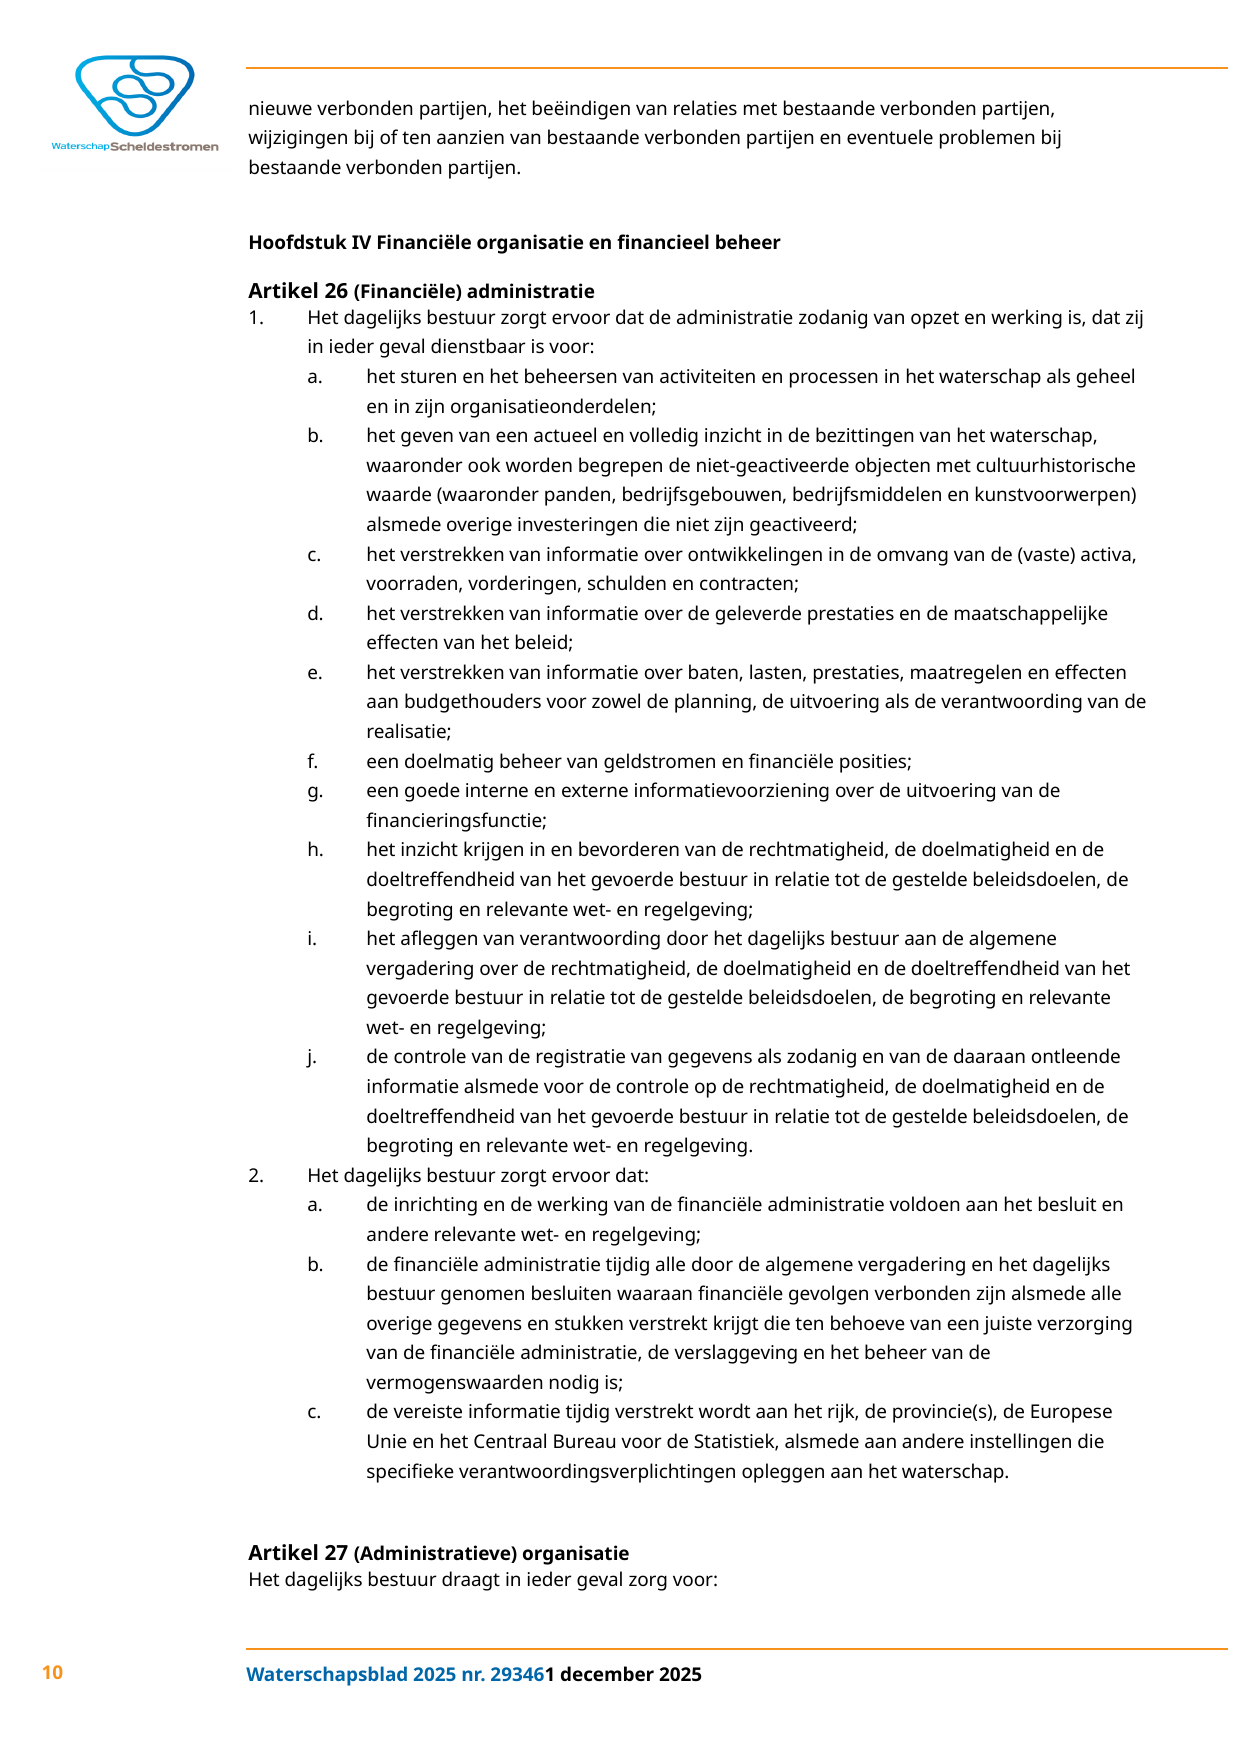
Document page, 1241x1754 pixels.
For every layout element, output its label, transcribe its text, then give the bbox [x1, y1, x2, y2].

text Hoofdstuk IV Financiële organisatie en financieel beheer [248, 229, 1152, 255]
text Artikel 26 (Financiële) administratie [248, 276, 1152, 304]
picture [41, 47, 231, 172]
list de vereiste informatie tijdig verstrekt wordt aan het rijk, de provincie(s), de Europese Unie en het Centraal Bureau voor de Statistiek, alsmede aan andere instellingen die specifieke verantwoordingsverplichtingen opleggen aan het waterschap. [307, 1399, 1152, 1484]
list het verstrekken van informatie over de geleverde prestaties en de maatschappelijke effecten van het beleid; [307, 600, 1152, 655]
list het afleggen van verantwoording door het dagelijks bestuur aan de algemene vergadering over de rechtmatigheid, de doelmatigheid en de doeltreffendheid van het gevoerde bestuur in relatie tot de gestelde beleidsdoelen, de begroting en relevante wet- en regelgeving; [307, 925, 1152, 1040]
list de financiële administratie tijdig alle door de algemene vergadering en het dagelijks bestuur genomen besluiten waaraan financiële gevolgen verbonden zijn alsmede alle overige gegevens en stukken verstrekt krijgt die ten behoeve van een juiste verzorging van de financiële administratie, de verslaggeving en het beheer van de vermogenswaarden nodig is; [307, 1251, 1152, 1395]
list de controle van de registratie van gegevens als zodanig en van de daaraan ontleende informatie alsmede voor de controle op de rechtmatigheid, de doelmatigheid en de doeltreffendheid van het gevoerde bestuur in relatie tot de gestelde beleidsdoelen, de begroting en relevante wet- en regelgeving. [307, 1044, 1152, 1158]
list Het dagelijks bestuur zorgt ervoor dat de administratie zodanig van opzet en werking is, dat zij in ieder geval dienstbaar is voor: [248, 304, 1152, 359]
text nieuwe verbonden partijen, het beëindigen van relaties met bestaande verbonden partijen, wijzigingen bij of ten aanzien van bestaande verbonden partijen en eventuele problemen bij bestaande verbonden partijen. [248, 95, 1152, 180]
list een goede interne en externe informatievoorziening over de uitvoering van de financieringsfunctie; [307, 777, 1152, 833]
list een doelmatig beheer van geldstromen en financiële posities; [307, 748, 1152, 774]
list Het dagelijks bestuur zorgt ervoor dat: [248, 1162, 1152, 1188]
list de inrichting en de werking van de financiële administratie voldoen aan het besluit en andere relevante wet- en regelgeving; [307, 1192, 1152, 1247]
list het geven van een actueel en volledig inzicht in de bezittingen van het waterschap, waaronder ook worden begrepen de niet-geactiveerde objecten met cultuurhistorische waarde (waaronder panden, bedrijfsgebouwen, bedrijfsmiddelen en kunstvoorwerpen) alsmede overige investeringen die niet zijn geactiveerd; [307, 422, 1152, 537]
list het verstrekken van informatie over baten, lasten, prestaties, maatregelen en effecten aan budgethouders voor zowel de planning, de uitvoering als de verantwoording van de realisatie; [307, 659, 1152, 744]
list het sturen en het beheersen van activiteiten en processen in het waterschap als geheel en in zijn organisatieonderdelen; [307, 363, 1152, 419]
list het inzicht krijgen in en bevorderen van de rechtmatigheid, de doelmatigheid en de doeltreffendheid van het gevoerde bestuur in relatie tot de gestelde beleidsdoelen, de begroting en relevante wet- en regelgeving; [307, 837, 1152, 922]
text Artikel 27 (Administratieve) organisatie [248, 1538, 1152, 1566]
text Het dagelijks bestuur draagt in ieder geval zorg voor: [248, 1566, 1152, 1592]
list het verstrekken van informatie over ontwikkelingen in de omvang van de (vaste) activa, voorraden, vorderingen, schulden en contracten; [307, 541, 1152, 596]
